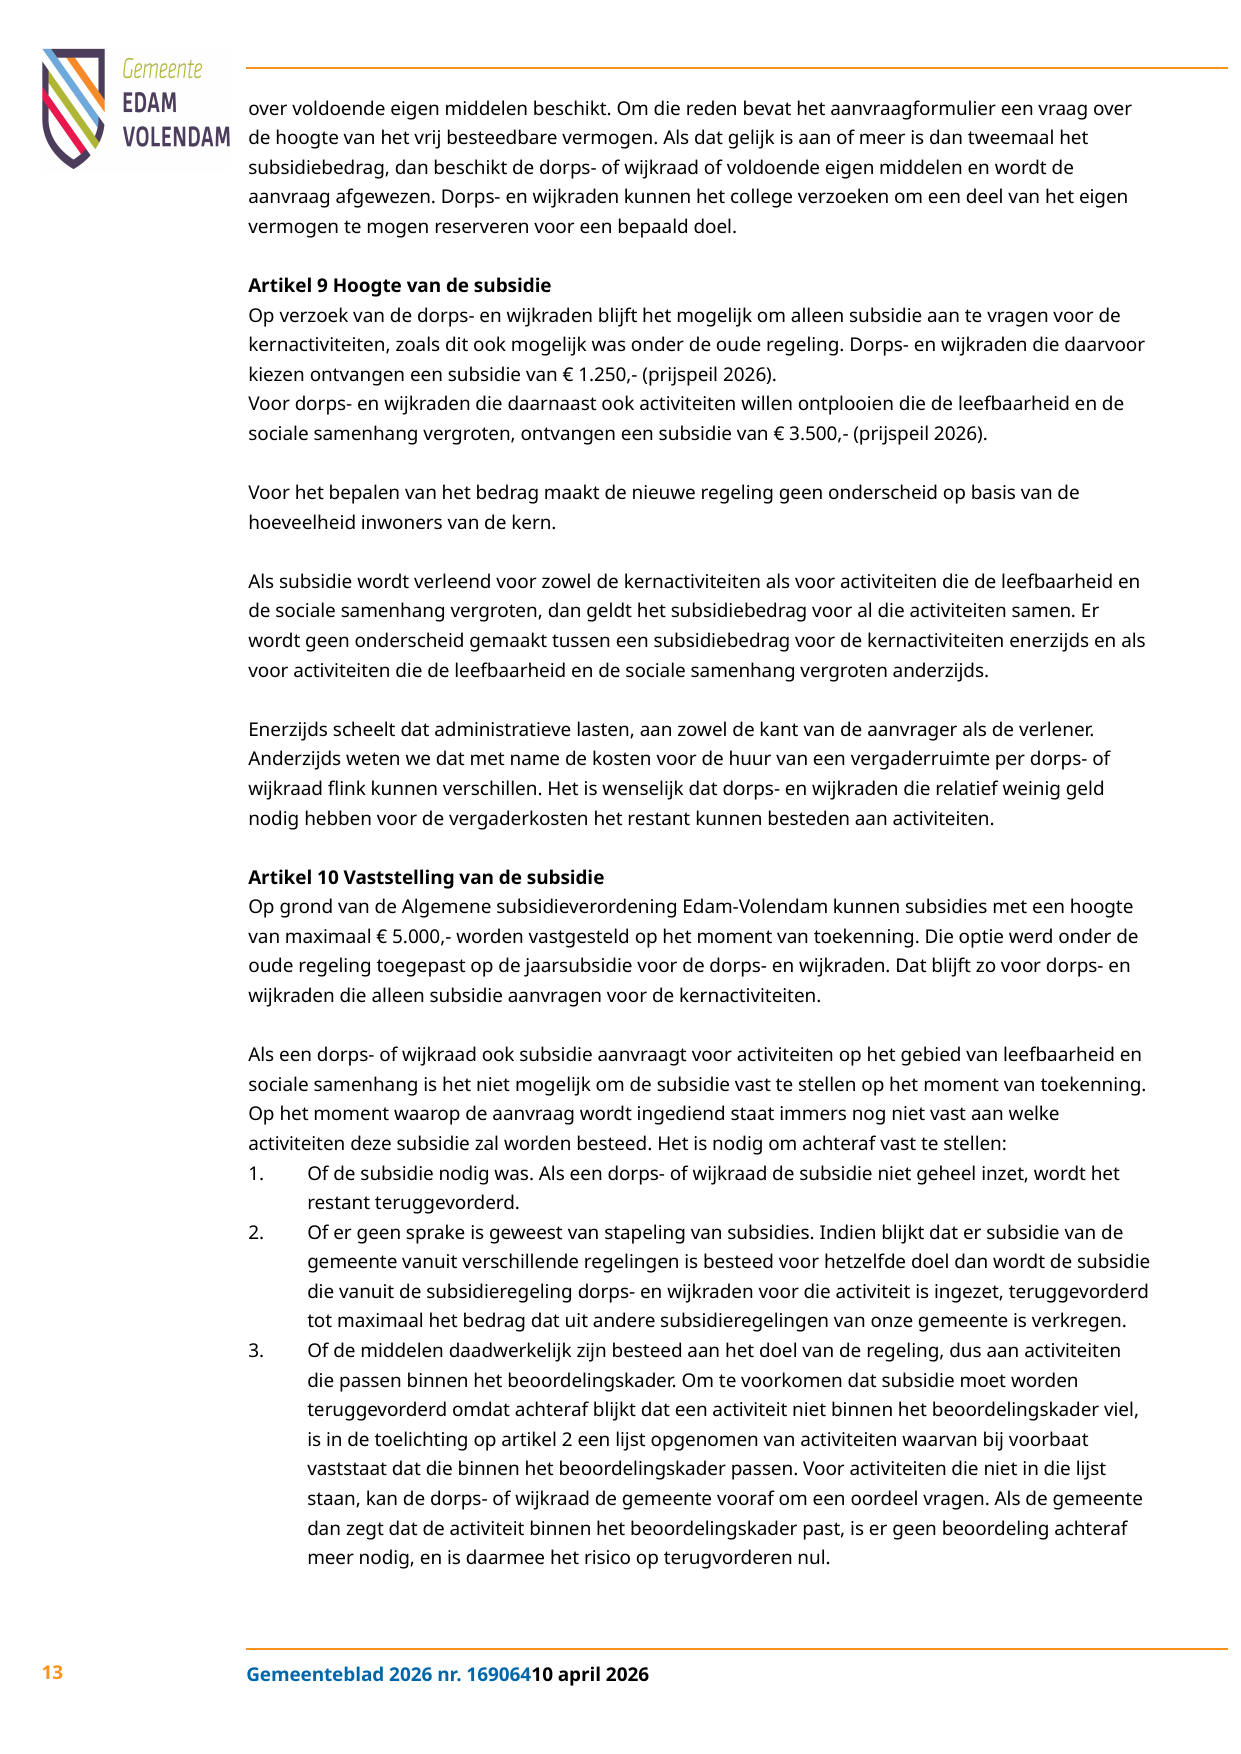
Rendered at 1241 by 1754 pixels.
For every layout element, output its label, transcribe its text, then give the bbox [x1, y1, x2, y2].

text Als een dorps- of wijkraad ook subsidie aanvraagt voor activiteiten op het gebied van leefbaarheid en sociale samenhang is het niet mogelijk om de subsidie vast te stellen op het moment van toekenning. Op het moment waarop de aanvraag wordt ingediend staat immers nog niet vast aan welke activiteiten deze subsidie zal worden besteed. Het is nodig om achteraf vast te stellen: [248, 1041, 1152, 1156]
text Artikel 10 Vaststelling van de subsidie [248, 864, 1152, 890]
list Of er geen sprake is geweest van stapeling van subsidies. Indien blijkt dat er subsidie van de gemeente vanuit verschillende regelingen is besteed voor hetzelfde doel dan wordt de subsidie die vanuit de subsidieregeling dorps- en wijkraden voor die activiteit is ingezet, teruggevorderd tot maximaal het bedrag dat uit andere subsidieregelingen van onze gemeente is verkregen. [248, 1219, 1152, 1333]
text Enerzijds scheelt dat administratieve lasten, aan zowel de kant van de aanvrager als de verlener. Anderzijds weten we dat met name de kosten voor de huur van een vergaderruimte per dorps- of wijkraad flink kunnen verschillen. Het is wenselijk dat dorps- en wijkraden die relatief weinig geld nodig hebben voor de vergaderkosten het restant kunnen besteden aan activiteiten. [248, 716, 1152, 831]
text Artikel 9 Hoogte van de subsidie [248, 272, 1152, 298]
text over voldoende eigen middelen beschikt. Om die reden bevat het aanvraagformulier een vraag over de hoogte van het vrij besteedbare vermogen. Als dat gelijk is aan of meer is dan tweemaal het subsidiebedrag, dan beschikt de dorps- of wijkraad of voldoende eigen middelen en wordt de aanvraag afgewezen. Dorps- en wijkraden kunnen het college verzoeken om een deel van het eigen vermogen te mogen reserveren voor een bepaald doel. [248, 95, 1152, 239]
text Voor dorps- en wijkraden die daarnaast ook activiteiten willen ontplooien die de leefbaarheid en de sociale samenhang vergroten, ontvangen een subsidie van € 3.500,- (prijspeil 2026). [248, 391, 1152, 446]
text Voor het bepalen van het bedrag maakt de nieuwe regeling geen onderscheid op basis van de hoeveelheid inwoners van de kern. [248, 479, 1152, 535]
picture [41, 47, 231, 172]
text Op verzoek van de dorps- en wijkraden blijft het mogelijk om alleen subsidie aan te vragen voor de kernactiviteiten, zoals dit ook mogelijk was onder de oude regeling. Dorps- en wijkraden die daarvoor kiezen ontvangen een subsidie van € 1.250,- (prijspeil 2026). [248, 302, 1152, 387]
list Of de subsidie nodig was. Als een dorps- of wijkraad de subsidie niet geheel inzet, wordt het restant teruggevorderd. [248, 1160, 1152, 1215]
list Of de middelen daadwerkelijk zijn besteed aan het doel van de regeling, dus aan activiteiten die passen binnen het beoordelingskader. Om te voorkomen dat subsidie moet worden teruggevorderd omdat achteraf blijkt dat een activiteit niet binnen het beoordelingskader viel, is in de toelichting op artikel 2 een lijst opgenomen van activiteiten waarvan bij voorbaat vaststaat dat die binnen het beoordelingskader passen. Voor activiteiten die niet in die lijst staan, kan de dorps- of wijkraad de gemeente vooraf om een oordeel vragen. Als de gemeente dan zegt dat de activiteit binnen het beoordelingskader past, is er geen beoordeling achteraf meer nodig, en is daarmee het risico op terugvorderen nul. [248, 1337, 1152, 1570]
text Als subsidie wordt verleend voor zowel de kernactiviteiten als voor activiteiten die de leefbaarheid en de sociale samenhang vergroten, dan geldt het subsidiebedrag voor al die activiteiten samen. Er wordt geen onderscheid gemaakt tussen een subsidiebedrag voor de kernactiviteiten enerzijds en als voor activiteiten die de leefbaarheid en de sociale samenhang vergroten anderzijds. [248, 568, 1152, 683]
text Op grond van de Algemene subsidieverordening Edam-Volendam kunnen subsidies met een hoogte van maximaal € 5.000,- worden vastgesteld op het moment van toekenning. Die optie werd onder de oude regeling toegepast op de jaarsubsidie voor de dorps- en wijkraden. Dat blijft zo voor dorps- en wijkraden die alleen subsidie aanvragen voor de kernactiviteiten. [248, 893, 1152, 1008]
